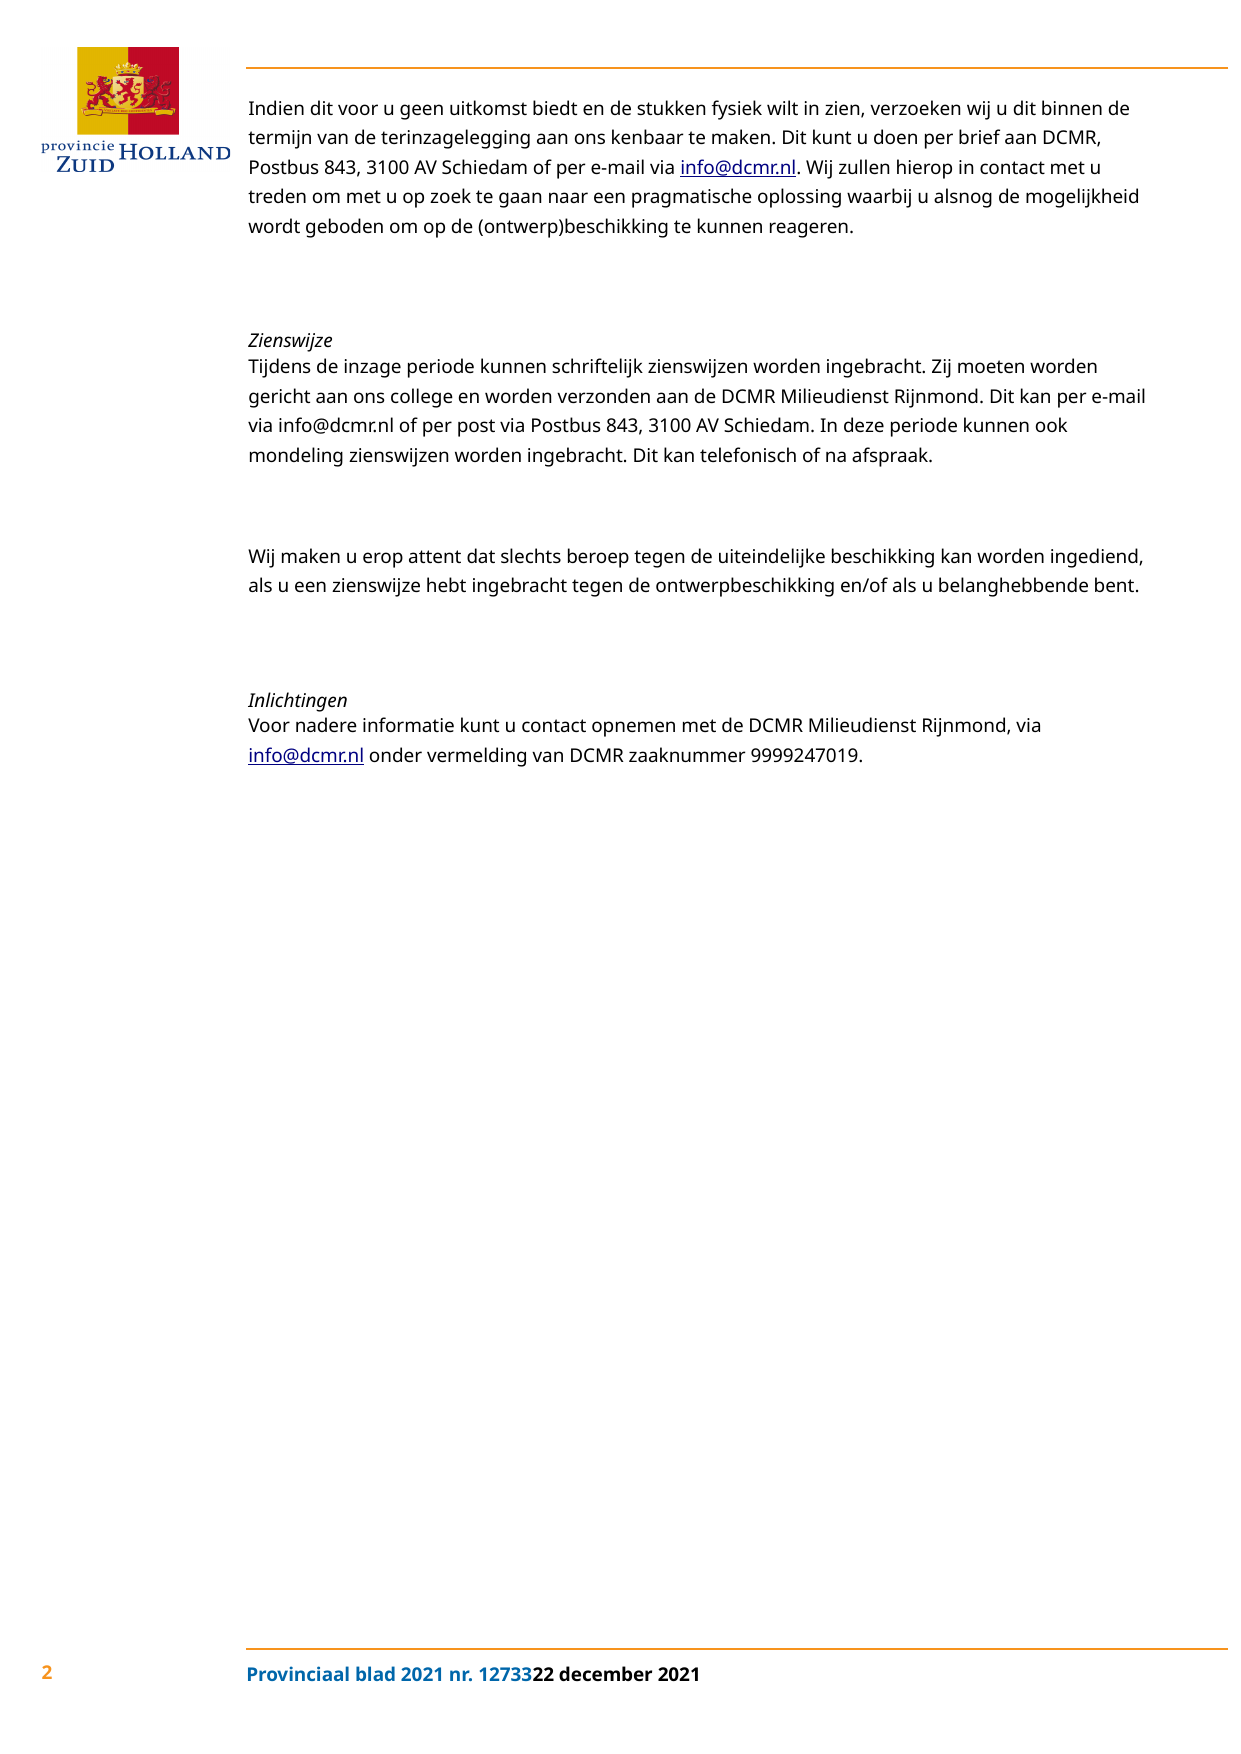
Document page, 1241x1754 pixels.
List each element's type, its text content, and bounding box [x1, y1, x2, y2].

text Inlichtingen [248, 687, 1152, 712]
picture [41, 47, 231, 172]
text Zienswijze [248, 327, 1152, 353]
text Voor nadere informatie kunt u contact opnemen met de DCMR Milieudienst Rijnmond, via info@dcmr.nl onder vermelding van DCMR zaaknummer 9999247019. [248, 712, 1152, 768]
text Tijdens de inzage periode kunnen schriftelijk zienswijzen worden ingebracht. Zij moeten worden gericht aan ons college en worden verzonden aan de DCMR Milieudienst Rijnmond. Dit kan per e-mail via info@dcmr.nl of per post via Postbus 843, 3100 AV Schiedam. In deze periode kunnen ook mondeling zienswijzen worden ingebracht. Dit kan telefonisch of na afspraak. [248, 353, 1152, 468]
text Indien dit voor u geen uitkomst biedt en de stukken fysiek wilt in zien, verzoeken wij u dit binnen de termijn van de terinzagelegging aan ons kenbaar te maken. Dit kunt u doen per brief aan DCMR, Postbus 843, 3100 AV Schiedam of per e-mail via info@dcmr.nl. Wij zullen hierop in contact met u treden om met u op zoek te gaan naar een pragmatische oplossing waarbij u alsnog de mogelijkheid wordt geboden om op de (ontwerp)beschikking te kunnen reageren. [248, 95, 1152, 239]
text Wij maken u erop attent dat slechts beroep tegen de uiteindelijke beschikking kan worden ingediend, als u een zienswijze hebt ingebracht tegen de ontwerpbeschikking en/of als u belanghebbende bent. [248, 543, 1152, 598]
